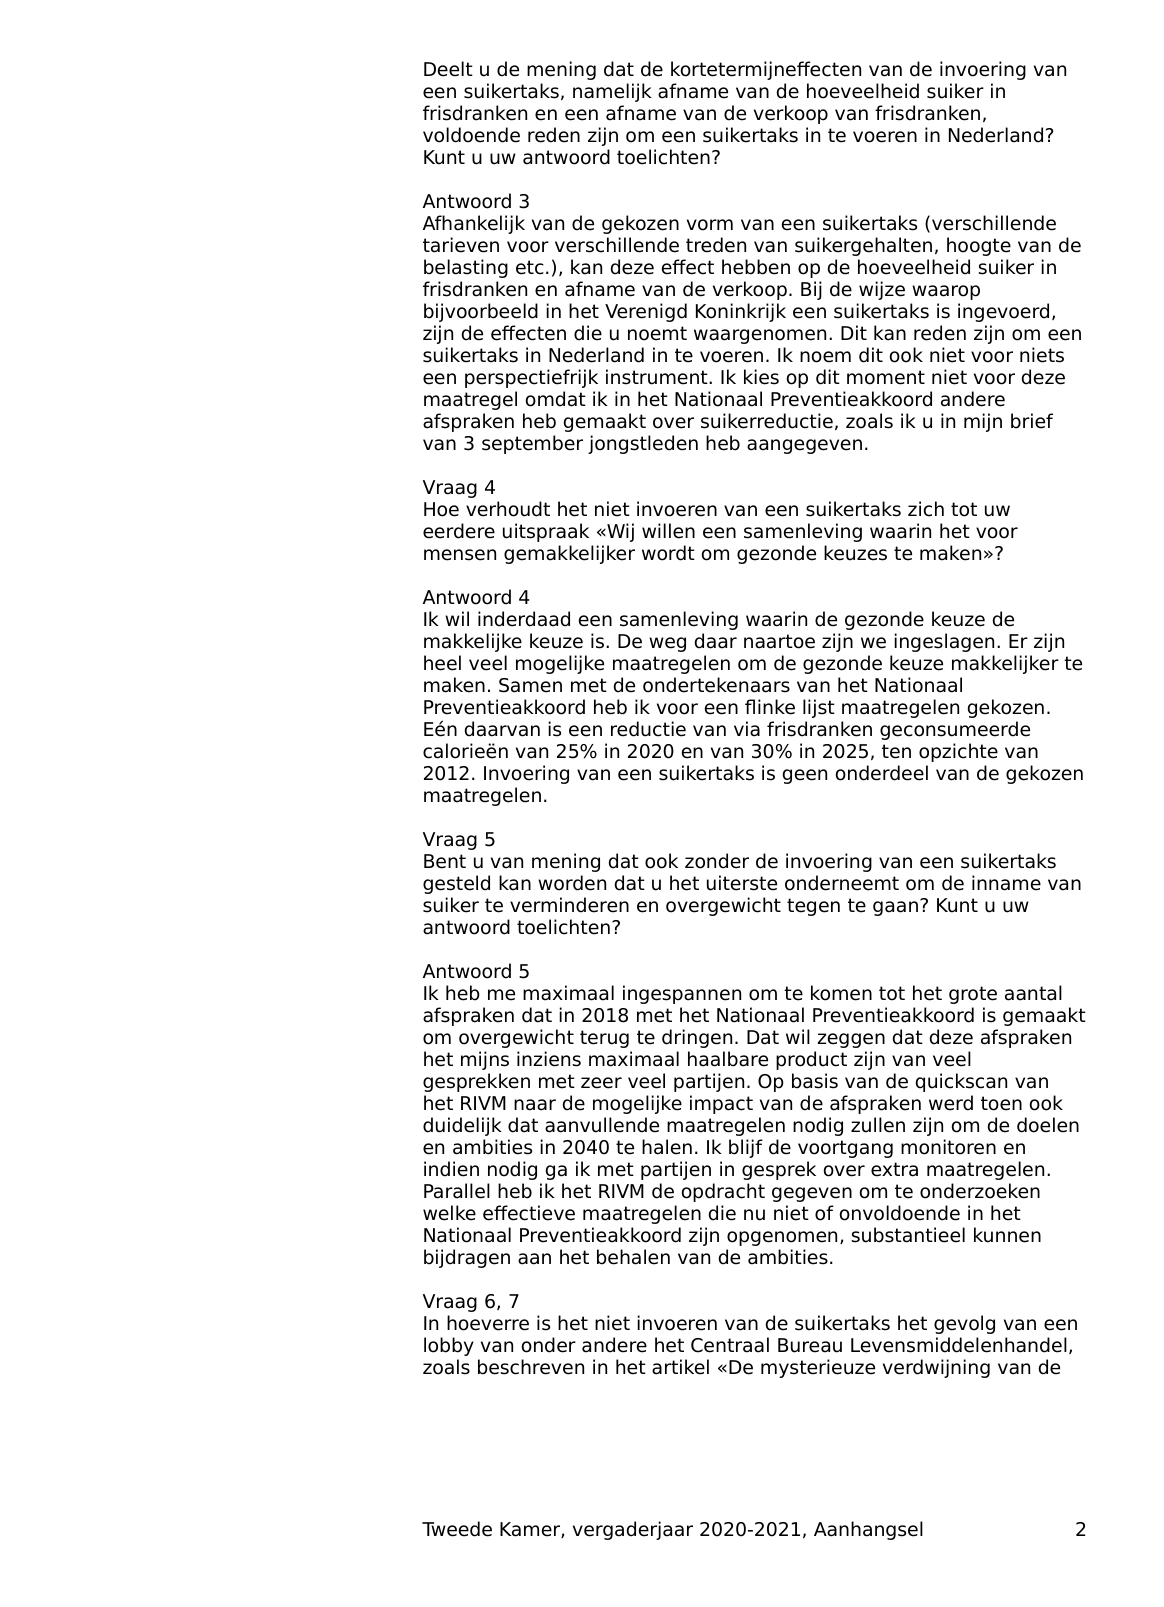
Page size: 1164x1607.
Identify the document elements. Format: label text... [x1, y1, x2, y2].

text Hoe verhoudt het niet invoeren van een suikertaks zich tot uw eerdere uitspraak «Wij willen een samenleving waarin het voor mensen gemakkelijker wordt om gezonde keuzes te maken»? [422, 499, 1087, 565]
text Vraag 5 [422, 829, 1087, 851]
text Vraag 6, 7 [422, 1291, 1087, 1313]
text In hoeverre is het niet invoeren van de suikertaks het gevolg van een lobby van onder andere het Centraal Bureau Levensmiddelenhandel, zoals beschreven in het artikel «De mysterieuze verdwijning van de [422, 1313, 1087, 1401]
text Deelt u de mening dat de kortetermijneffecten van de invoering van een suikertaks, namelijk afname van de hoeveelheid suiker in frisdranken en een afname van de verkoop van frisdranken, voldoende reden zijn om een suikertaks in te voeren in Nederland? Kunt u uw antwoord toelichten? [422, 59, 1087, 169]
text Bent u van mening dat ook zonder de invoering van een suikertaks gesteld kan worden dat u het uiterste onderneemt om de inname van suiker te verminderen en overgewicht tegen te gaan? Kunt u uw antwoord toelichten? [422, 851, 1087, 939]
text Ik wil inderdaad een samenleving waarin de gezonde keuze de makkelijke keuze is. De weg daar naartoe zijn we ingeslagen. Er zijn heel veel mogelijke maatregelen om de gezonde keuze makkelijker te maken. Samen met de ondertekenaars van het Nationaal Preventieakkoord heb ik voor een flinke lijst maatregelen gekozen. Eén daarvan is een reductie van via frisdranken geconsumeerde calorieën van 25% in 2020 en van 30% in 2025, ten opzichte van 2012. Invoering van een suikertaks is geen onderdeel van de gekozen maatregelen. [422, 609, 1087, 807]
text Vraag 4 [422, 477, 1087, 499]
text Antwoord 3 [422, 191, 1087, 213]
text Antwoord 5 [422, 961, 1087, 983]
text Afhankelijk van de gekozen vorm van een suikertaks (verschillende tarieven voor verschillende treden van suikergehalten, hoogte van de belasting etc.), kan deze effect hebben op de hoeveelheid suiker in frisdranken en afname van de verkoop. Bij de wijze waarop bijvoorbeeld in het Verenigd Koninkrijk een suikertaks is ingevoerd, zijn de effecten die u noemt waargenomen. Dit kan reden zijn om een suikertaks in Nederland in te voeren. Ik noem dit ook niet voor niets een perspectiefrijk instrument. Ik kies op dit moment niet voor deze maatregel omdat ik in het Nationaal Preventieakkoord andere afspraken heb gemaakt over suikerreductie, zoals ik u in mijn brief van 3 september jongstleden heb aangegeven. [422, 213, 1087, 455]
text Antwoord 4 [422, 587, 1087, 609]
text Ik heb me maximaal ingespannen om te komen tot het grote aantal afspraken dat in 2018 met het Nationaal Preventieakkoord is gemaakt om overgewicht terug te dringen. Dat wil zeggen dat deze afspraken het mijns inziens maximaal haalbare product zijn van veel gesprekken met zeer veel partijen. Op basis van de quickscan van het RIVM naar de mogelijke impact van de afspraken werd toen ook duidelijk dat aanvullende maatregelen nodig zullen zijn om de doelen en ambities in 2040 te halen. Ik blijf de voortgang monitoren en indien nodig ga ik met partijen in gesprek over extra maatregelen. Parallel heb ik het RIVM de opdracht gegeven om te onderzoeken welke effectieve maatregelen die nu niet of onvoldoende in het Nationaal Preventieakkoord zijn opgenomen, substantieel kunnen bijdragen aan het behalen van de ambities. [422, 983, 1087, 1269]
